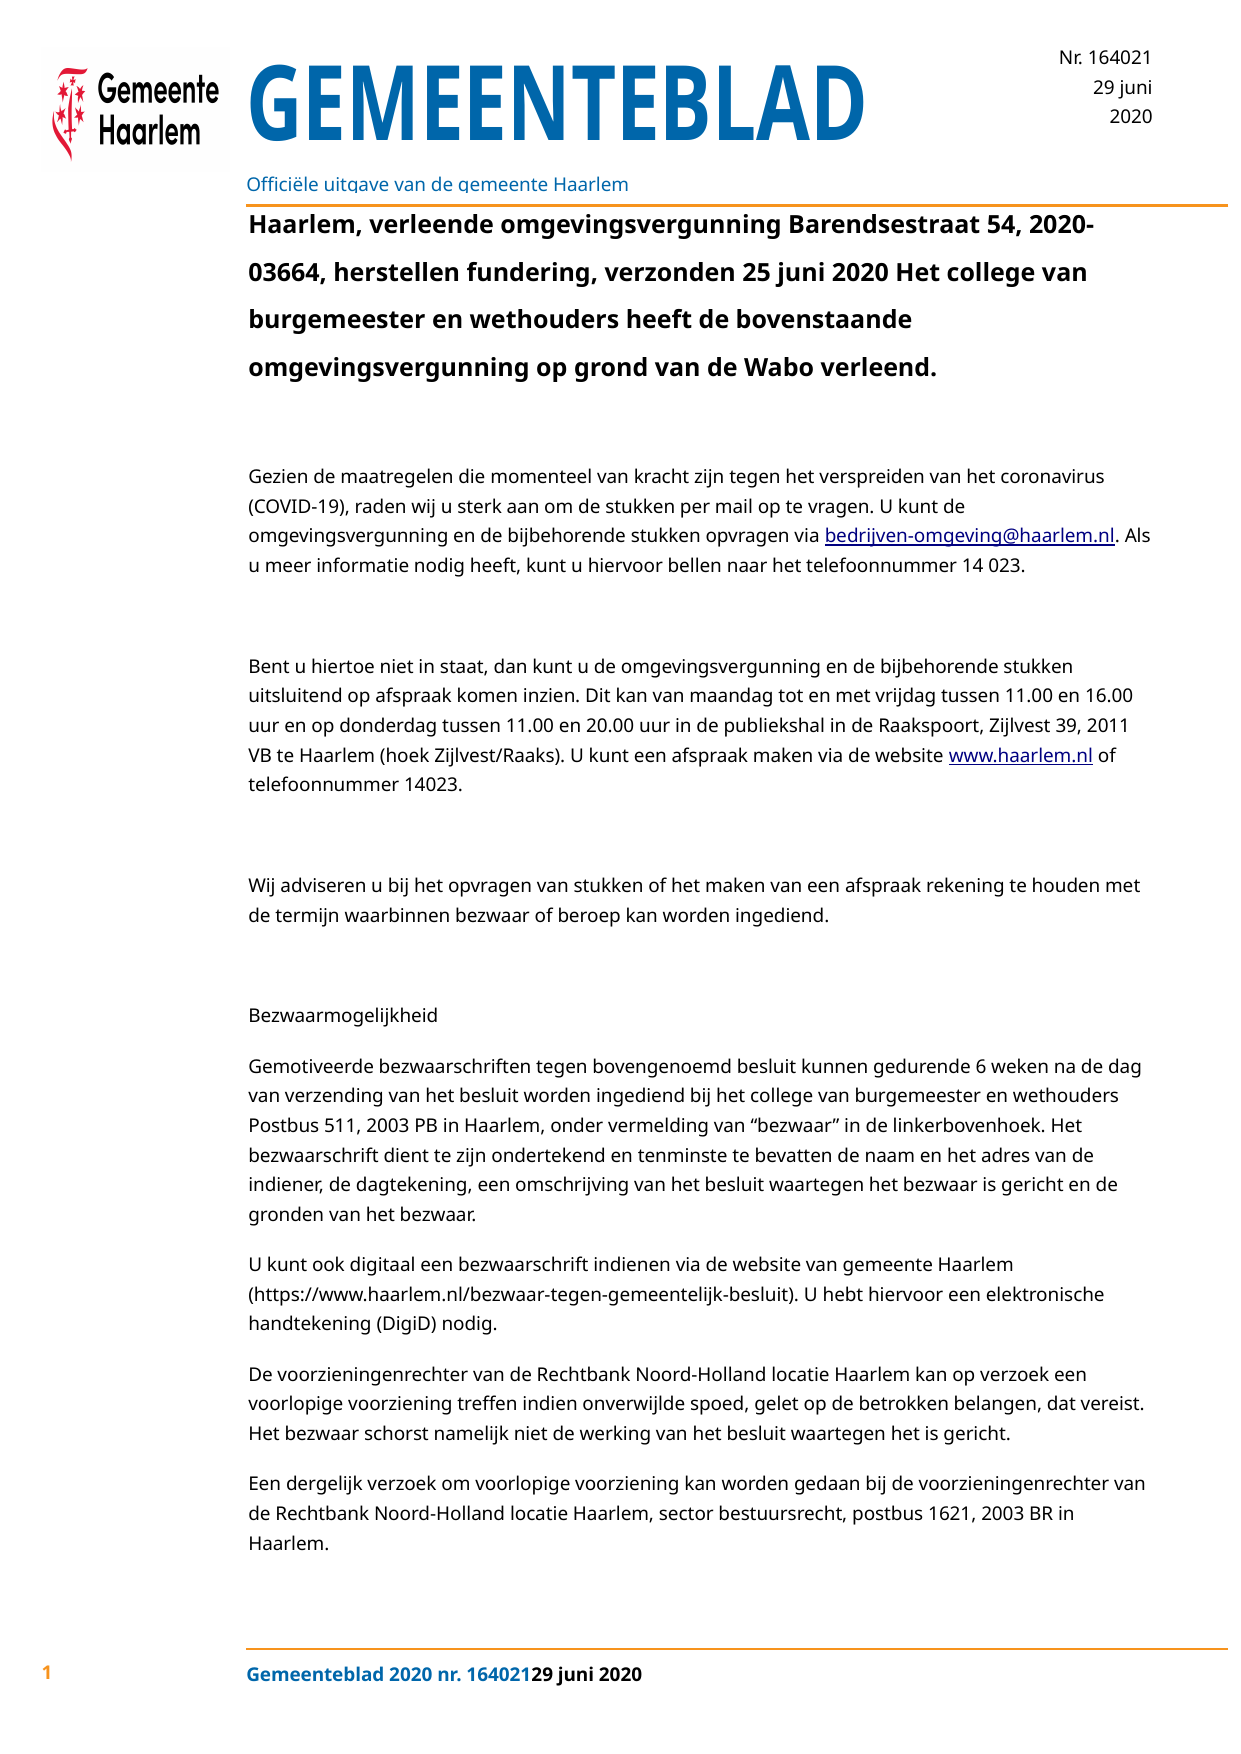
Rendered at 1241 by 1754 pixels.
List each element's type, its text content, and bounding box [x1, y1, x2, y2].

text Bezwaarmogelijkheid [248, 1003, 1152, 1028]
text De voorzieningenrechter van de Rechtbank Noord-Holland locatie Haarlem kan op verzoek een voorlopige voorziening treffen indien onverwijlde spoed, gelet op de betrokken belangen, dat vereist. Het bezwaar schorst namelijk niet de werking van het besluit waartegen het is gericht. [248, 1361, 1152, 1446]
text Haarlem, verleende omgevingsvergunning Barendsestraat 54, 2020-03664, herstellen fundering, verzonden 25 juni 2020 Het college van burgemeester en wethouders heeft de bovenstaande omgevingsvergunning op grond van de Wabo verleend. [248, 207, 1152, 384]
text Wij adviseren u bij het opvragen van stukken of het maken van een afspraak rekening te houden met de termijn waarbinnen bezwaar of beroep kan worden ingediend. [248, 872, 1152, 928]
text Gezien de maatregelen die momenteel van kracht zijn tegen het verspreiden van het coronavirus (COVID-19), raden wij u sterk aan om de stukken per mail op te vragen. U kunt de omgevingsvergunning en de bijbehorende stukken opvragen via bedrijven-omgeving@haarlem.nl. Als u meer informatie nodig heeft, kunt u hiervoor bellen naar het telefoonnummer 14 023. [248, 463, 1152, 578]
text Gemotiveerde bezwaarschriften tegen bovengenoemd besluit kunnen gedurende 6 weken na de dag van verzending van het besluit worden ingediend bij het college van burgemeester en wethouders Postbus 511, 2003 PB in Haarlem, onder vermelding van “bezwaar” in de linkerbovenhoek. Het bezwaarschrift dient te zijn ondertekend en tenminste te bevatten de naam en het adres van de indiener, de dagtekening, een omschrijving van het besluit waartegen het bezwaar is gericht en de gronden van het bezwaar. [248, 1053, 1152, 1227]
text Bent u hiertoe niet in staat, dan kunt u de omgevingsvergunning en de bijbehorende stukken uitsluitend op afspraak komen inzien. Dit kan van maandag tot en met vrijdag tussen 11.00 en 16.00 uur en op donderdag tussen 11.00 en 20.00 uur in de publiekshal in de Raakspoort, Zijlvest 39, 2011 VB te Haarlem (hoek Zijlvest/Raaks). U kunt een afspraak maken via de website www.haarlem.nl of telefoonnummer 14023. [248, 653, 1152, 797]
text Een dergelijk verzoek om voorlopige voorziening kan worden gedaan bij de voorzieningenrechter van de Rechtbank Noord-Holland locatie Haarlem, sector bestuursrecht, postbus 1621, 2003 BR in Haarlem. [248, 1471, 1152, 1556]
text U kunt ook digitaal een bezwaarschrift indienen via de website van gemeente Haarlem (https://www.haarlem.nl/bezwaar-tegen-gemeentelijk-besluit). U hebt hiervoor een elektronische handtekening (DigiD) nodig. [248, 1251, 1152, 1336]
picture [41, 47, 231, 172]
